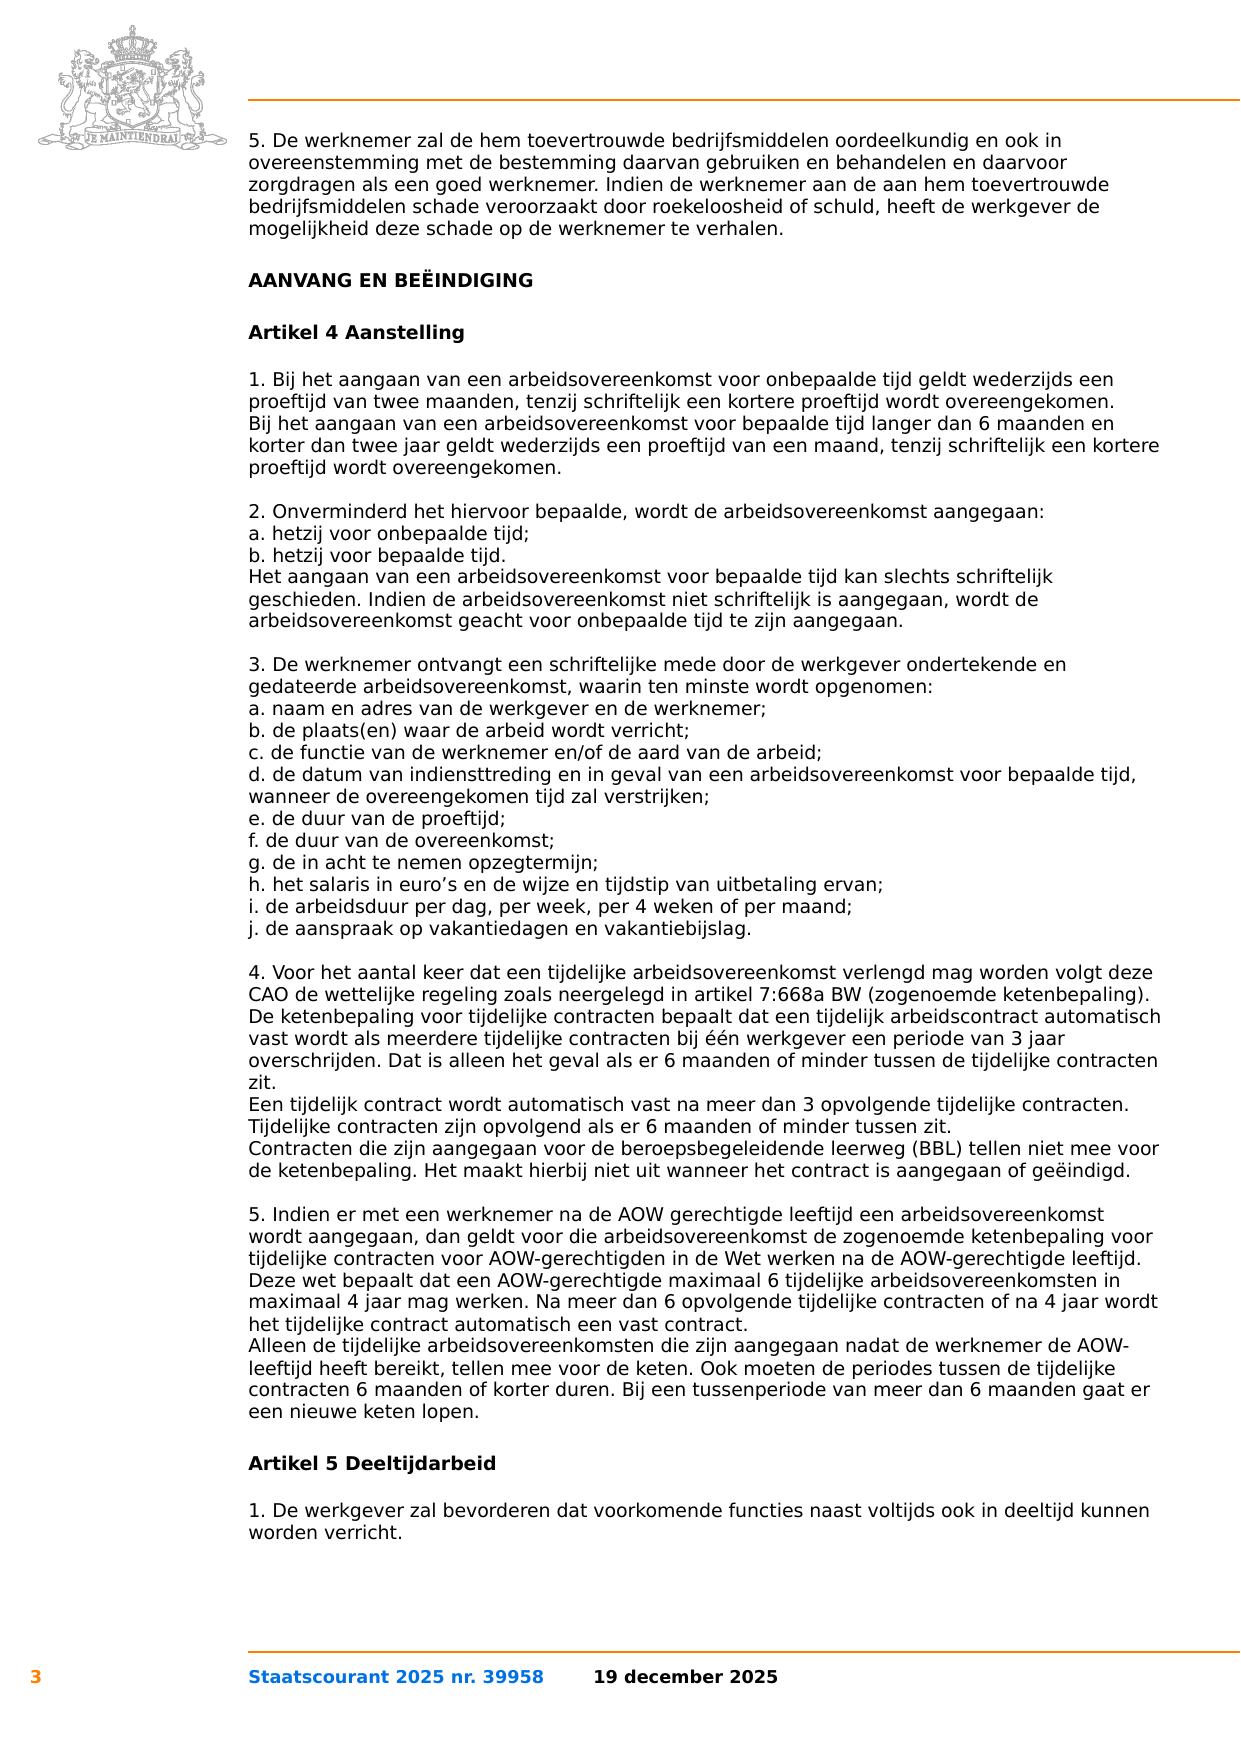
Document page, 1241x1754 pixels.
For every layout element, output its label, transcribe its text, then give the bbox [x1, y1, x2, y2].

text f. de duur van de overeenkomst; [248, 830, 1163, 852]
text b. hetzij voor bepaalde tijd. [248, 544, 1163, 566]
text De ketenbepaling voor tijdelijke contracten bepaalt dat een tijdelijk arbeidscontract automatisch vast wordt als meerdere tijdelijke contracten bij één werkgever een periode van 3 jaar overschrijden. Dat is alleen het geval als er 6 maanden of minder tussen de tijdelijke contracten zit. [248, 1006, 1163, 1094]
text 5. De werknemer zal de hem toevertrouwde bedrijfsmiddelen oordeelkundig en ook in overeenstemming met de bestemming daarvan gebruiken en behandelen en daarvoor zorgdragen als een goed werknemer. Indien de werknemer aan de aan hem toevertrouwde bedrijfsmiddelen schade veroorzaakt door roekeloosheid of schuld, heeft de werkgever de mogelijkheid deze schade op de werknemer te verhalen. [248, 130, 1163, 240]
text a. naam en adres van de werkgever en de werknemer; [248, 698, 1163, 720]
text h. het salaris in euro’s en de wijze en tijdstip van uitbetaling ervan; [248, 874, 1163, 896]
text Alleen de tijdelijke arbeidsovereenkomsten die zijn aangegaan nadat de werknemer de AOW-leeftijd heeft bereikt, tellen mee voor de keten. Ook moeten de periodes tussen de tijdelijke contracten 6 maanden of korter duren. Bij een tussenperiode van meer dan 6 maanden gaat er een nieuwe keten lopen. [248, 1335, 1163, 1423]
text c. de functie van de werknemer en/of de aard van de arbeid; [248, 742, 1163, 764]
text e. de duur van de proeftijd; [248, 808, 1163, 830]
text Bij het aangaan van een arbeidsovereenkomst voor bepaalde tijd langer dan 6 maanden en korter dan twee jaar geldt wederzijds een proeftijd van een maand, tenzij schriftelijk een kortere proeftijd wordt overeengekomen. [248, 413, 1163, 479]
text Contracten die zijn aangegaan voor de beroepsbegeleidende leerweg (BBL) tellen niet mee voor de ketenbepaling. Het maakt hierbij niet uit wanneer het contract is aangegaan of geëindigd. [248, 1138, 1163, 1182]
text 1. Bij het aangaan van een arbeidsovereenkomst voor onbepaalde tijd geldt wederzijds een proeftijd van twee maanden, tenzij schriftelijk een kortere proeftijd wordt overeengekomen. [248, 369, 1163, 413]
text i. de arbeidsduur per dag, per week, per 4 weken of per maand; [248, 896, 1163, 918]
text 4. Voor het aantal keer dat een tijdelijke arbeidsovereenkomst verlengd mag worden volgt deze CAO de wettelijke regeling zoals neergelegd in artikel 7:668a BW (zogenoemde ketenbepaling). [248, 962, 1163, 1006]
text 5. Indien er met een werknemer na de AOW gerechtigde leeftijd een arbeidsovereenkomst wordt aangegaan, dan geldt voor die arbeidsovereenkomst de zogenoemde ketenbepaling voor tijdelijke contracten voor AOW-gerechtigden in de Wet werken na de AOW-gerechtigde leeftijd. Deze wet bepaalt dat een AOW-gerechtigde maximaal 6 tijdelijke arbeidsovereenkomsten in maximaal 4 jaar mag werken. Na meer dan 6 opvolgende tijdelijke contracten of na 4 jaar wordt het tijdelijke contract automatisch een vast contract. [248, 1203, 1163, 1335]
text 1. De werkgever zal bevorderen dat voorkomende functies naast voltijds ook in deeltijd kunnen worden verricht. [248, 1500, 1163, 1544]
text j. de aanspraak op vakantiedagen en vakantiebijslag. [248, 918, 1163, 940]
text d. de datum van indiensttreding en in geval van een arbeidsovereenkomst voor bepaalde tijd, wanneer de overeengekomen tijd zal verstrijken; [248, 764, 1163, 808]
text Het aangaan van een arbeidsovereenkomst voor bepaalde tijd kan slechts schriftelijk geschieden. Indien de arbeidsovereenkomst niet schriftelijk is aangegaan, wordt de arbeidsovereenkomst geacht voor onbepaalde tijd te zijn aangegaan. [248, 566, 1163, 632]
text a. hetzij voor onbepaalde tijd; [248, 522, 1163, 544]
text Een tijdelijk contract wordt automatisch vast na meer dan 3 opvolgende tijdelijke contracten. Tijdelijke contracten zijn opvolgend als er 6 maanden of minder tussen zit. [248, 1094, 1163, 1138]
subtitle Artikel 5 Deeltijdarbeid [248, 1453, 1163, 1475]
subtitle Artikel 4 Aanstelling [248, 322, 1163, 344]
text 3. De werknemer ontvangt een schriftelijke mede door de werkgever ondertekende en gedateerde arbeidsovereenkomst, waarin ten minste wordt opgenomen: [248, 654, 1163, 698]
subtitle AANVANG EN BEËINDIGING [248, 270, 1163, 292]
text g. de in acht te nemen opzegtermijn; [248, 852, 1163, 874]
text b. de plaats(en) waar de arbeid wordt verricht; [248, 720, 1163, 742]
picture [38, 25, 227, 150]
text 2. Onverminderd het hiervoor bepaalde, wordt de arbeidsovereenkomst aangegaan: [248, 501, 1163, 522]
